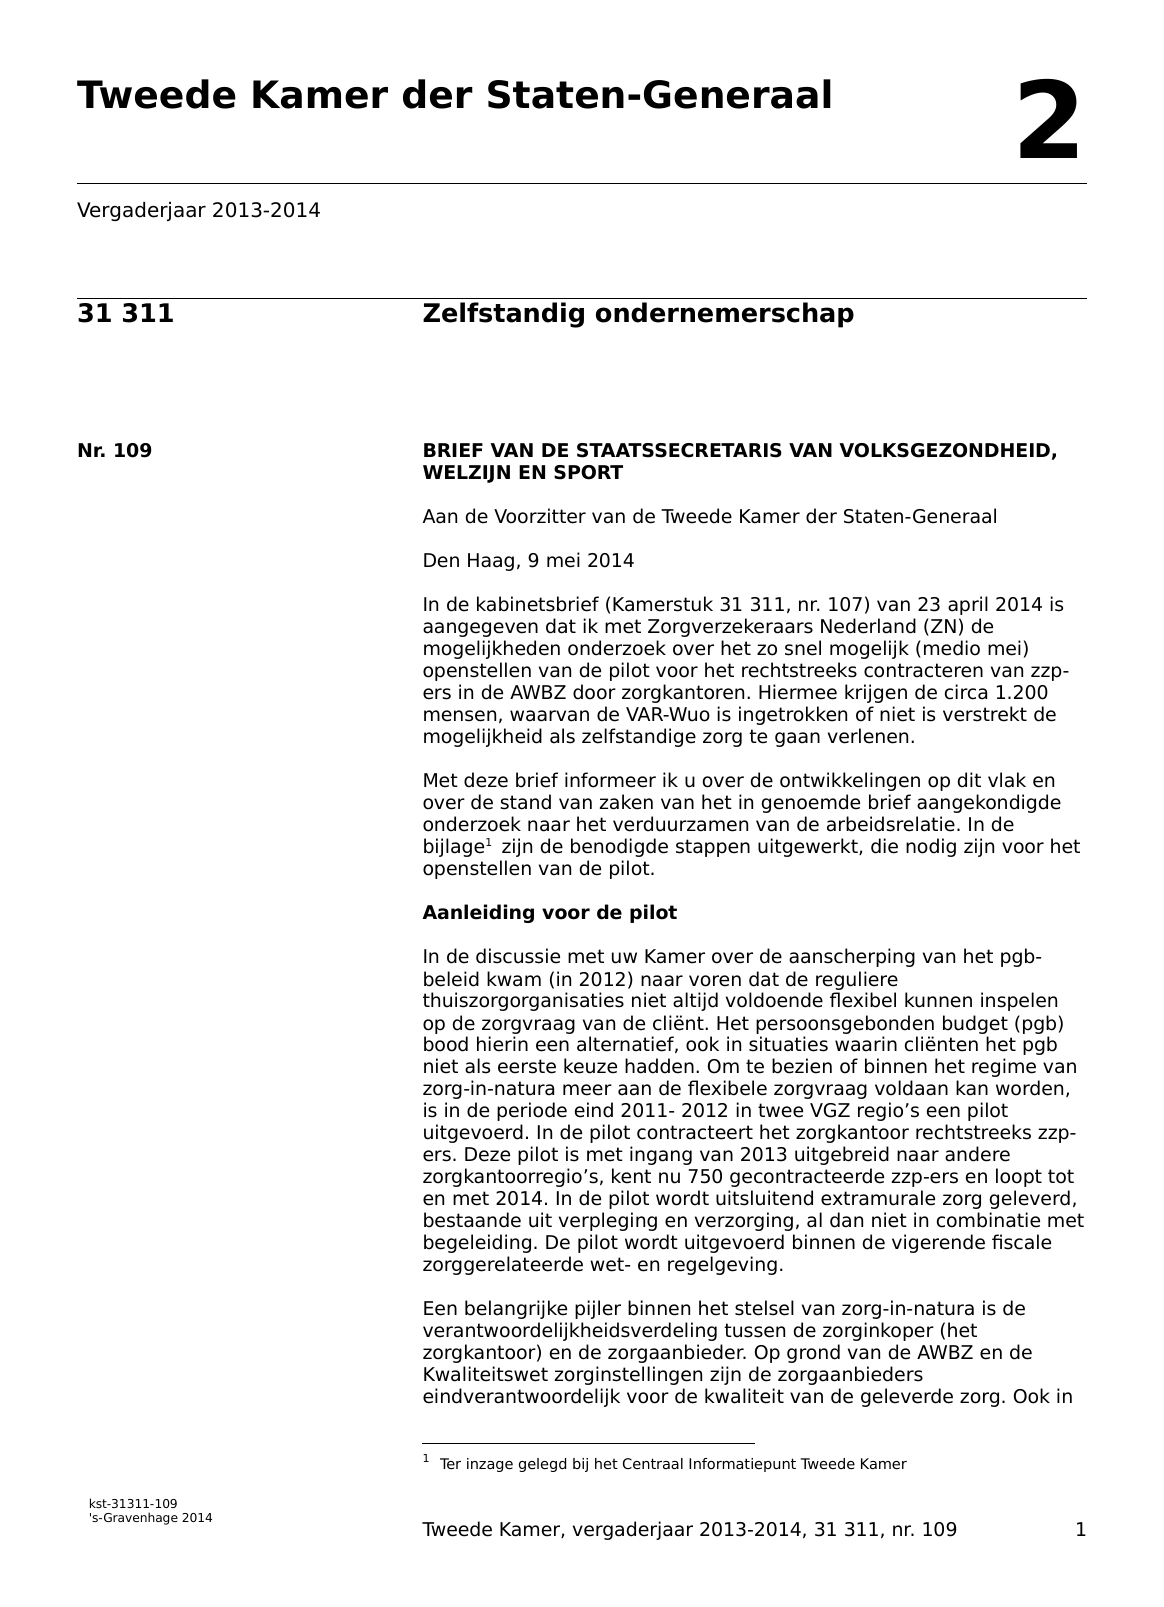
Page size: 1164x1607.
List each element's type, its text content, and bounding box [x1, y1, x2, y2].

subtitle Aanleiding voor de pilot [422, 902, 1087, 924]
text Ter inzage gelegd bij het Centraal Informatiepunt Tweede Kamer [422, 1452, 1087, 1474]
table_header 2 [886, 59, 1087, 183]
text Den Haag, 9 mei 2014 [422, 550, 1087, 572]
text In de discussie met uw Kamer over de aanscherping van het pgb-beleid kwam (in 2012) naar voren dat de reguliere thuiszorgorganisaties niet altijd voldoende flexibel kunnen inspelen op de zorgvraag van de cliënt. Het persoonsgebonden budget (pgb) bood hierin een alternatief, ook in situaties waarin cliënten het pgb niet als eerste keuze hadden. Om te bezien of binnen het regime van zorg-in-natura meer aan de flexibele zorgvraag voldaan kan worden, is in de periode eind 2011- 2012 in twee VGZ regio’s een pilot uitgevoerd. In de pilot contracteert het zorgkantoor rechtstreeks zzp-ers. Deze pilot is met ingang van 2013 uitgebreid naar andere zorgkantoorregio’s, kent nu 750 gecontracteerde zzp-ers en loopt tot en met 2014. In de pilot wordt uitsluitend extramurale zorg geleverd, bestaande uit verpleging en verzorging, al dan niet in combinatie met begeleiding. De pilot wordt uitgevoerd binnen de vigerende fiscale zorggerelateerde wet- en regelgeving. [422, 946, 1087, 1276]
text Met deze brief informeer ik u over de ontwikkelingen op dit vlak en over de stand van zaken van het in genoemde brief aangekondigde onderzoek naar het verduurzamen van de arbeidsrelatie. In de bijlage zijn de benodigde stappen uitgewerkt, die nodig zijn voor het openstellen van de pilot. [422, 770, 1087, 880]
text 's-Gravenhage 2014 [88, 1511, 323, 1525]
text Aan de Voorzitter van de Tweede Kamer der Staten-Generaal [422, 506, 1087, 528]
text Een belangrijke pijler binnen het stelsel van zorg-in-natura is de verantwoordelijkheidsverdeling tussen de zorginkoper (het zorgkantoor) en de zorgaanbieder. Op grond van de AWBZ en de Kwaliteitswet zorginstellingen zijn de zorgaanbieders eindverantwoordelijk voor de kwaliteit van de geleverde zorg. Ook in [422, 1298, 1087, 1408]
text In de kabinetsbrief (Kamerstuk 31 311, nr. 107) van 23 april 2014 is aangegeven dat ik met Zorgverzekeraars Nederland (ZN) de mogelijkheden onderzoek over het zo snel mogelijk (medio mei) openstellen van de pilot voor het rechtstreeks contracteren van zzp-ers in de AWBZ door zorgkantoren. Hiermee krijgen de circa 1.200 mensen, waarvan de VAR-Wuo is ingetrokken of niet is verstrekt de mogelijkheid als zelfstandige zorg te gaan verlenen. [422, 594, 1087, 748]
subtitle Nr. 109 BRIEF VAN DE STAATSSECRETARIS VAN VOLKSGEZONDHEID, WELZIJN EN SPORT [77, 440, 1087, 484]
text kst-31311-109 [88, 1497, 323, 1511]
table_header Tweede Kamer der Staten-Generaal [77, 59, 886, 183]
table_cell Vergaderjaar 2013-2014 [77, 184, 1087, 298]
subtitle 31 311 Zelfstandig ondernemerschap [77, 299, 1087, 329]
